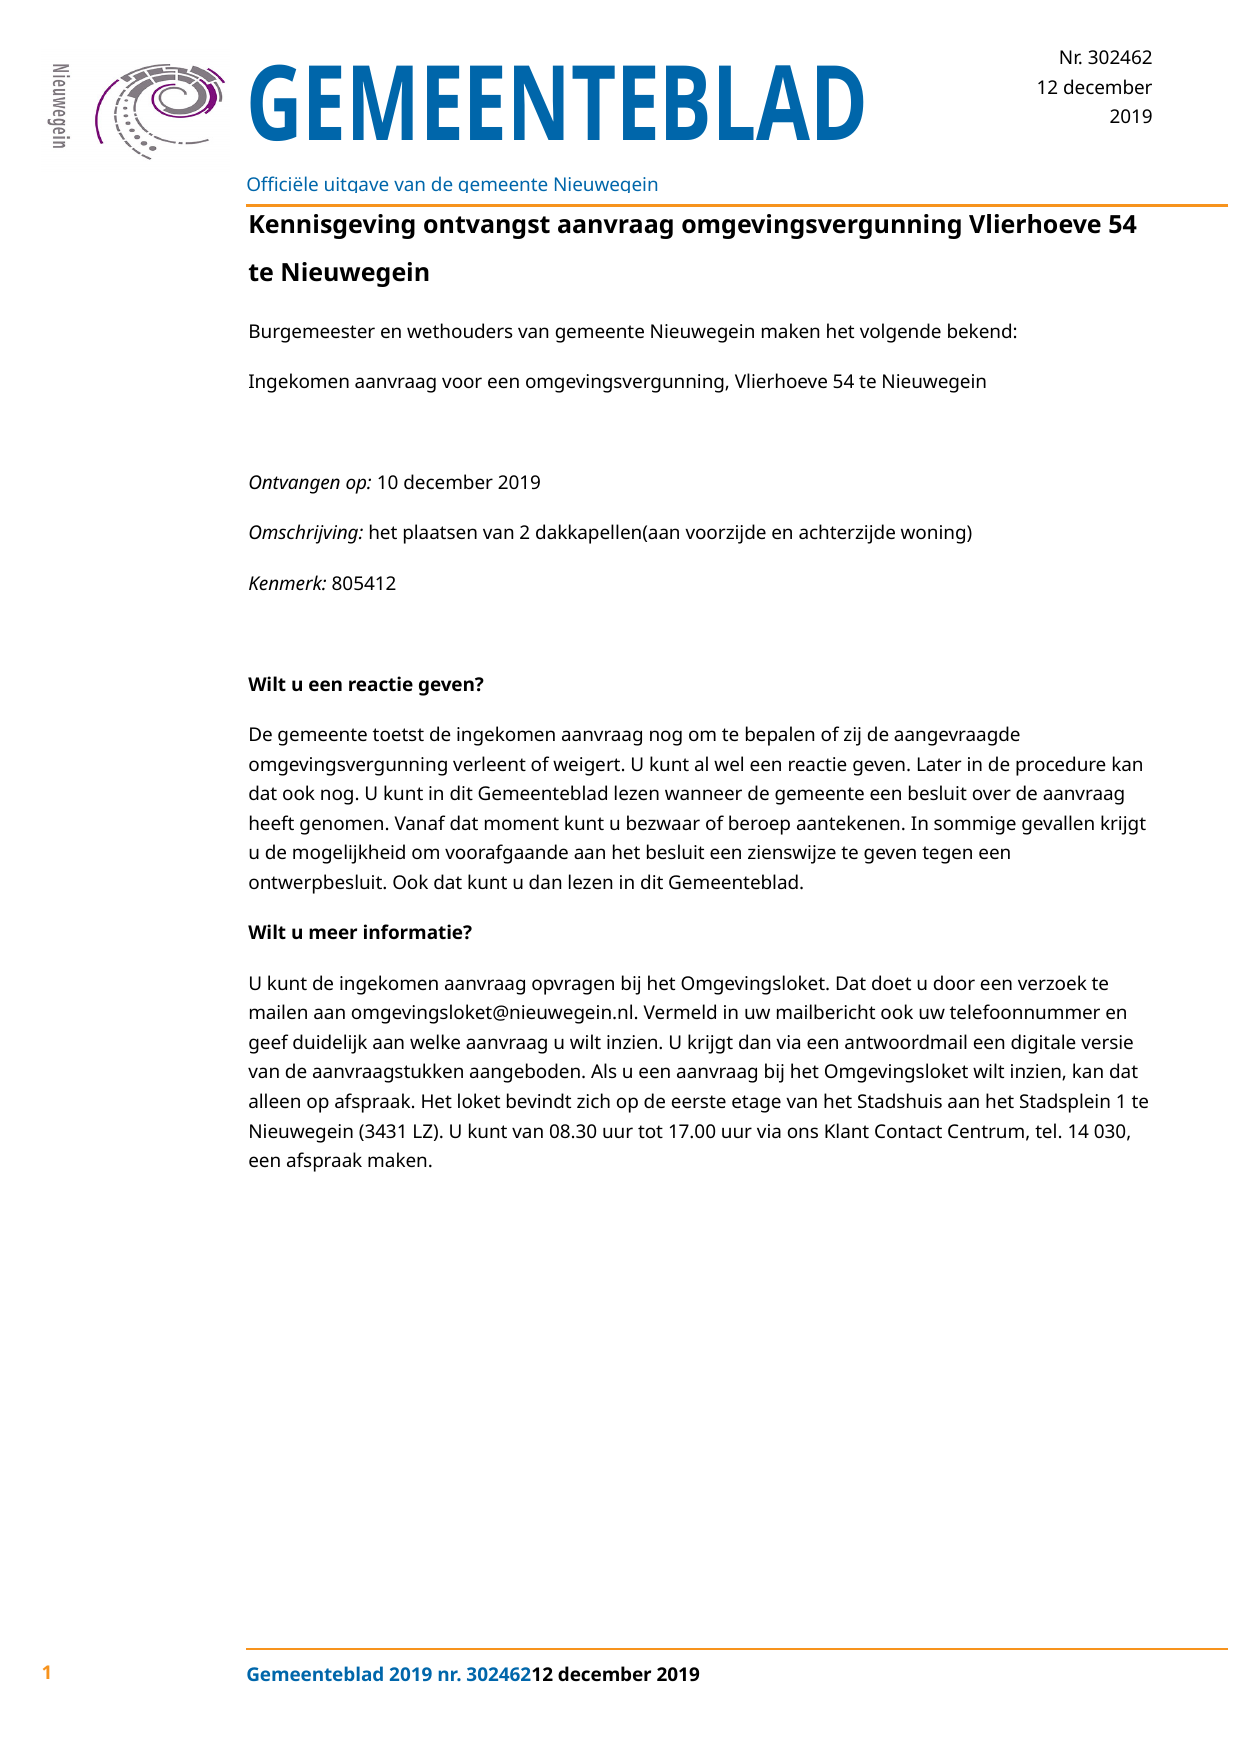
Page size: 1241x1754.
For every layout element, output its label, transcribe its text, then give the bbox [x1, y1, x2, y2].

text Burgemeester en wethouders van gemeente Nieuwegein maken het volgende bekend: [248, 318, 1152, 344]
text Wilt u een reactie geven? [248, 671, 1152, 697]
text Kennisgeving ontvangst aanvraag omgevingsvergunning Vlierhoeve 54 te Nieuwegein [248, 207, 1152, 288]
picture [41, 47, 231, 172]
text Omschrijving: het plaatsen van 2 dakkapellen(aan voorzijde en achterzijde woning) [248, 519, 1152, 545]
text Ontvangen op: 10 december 2019 [248, 469, 1152, 495]
text Wilt u meer informatie? [248, 919, 1152, 945]
text Kenmerk: 805412 [248, 570, 1152, 596]
text Ingekomen aanvraag voor een omgevingsvergunning, Vlierhoeve 54 te Nieuwegein [248, 368, 1152, 394]
text De gemeente toetst de ingekomen aanvraag nog om te bepalen of zij de aangevraagde omgevingsvergunning verleent of weigert. U kunt al wel een reactie geven. Later in de procedure kan dat ook nog. U kunt in dit Gemeenteblad lezen wanneer de gemeente een besluit over de aanvraag heeft genomen. Vanaf dat moment kunt u bezwaar of beroep aantekenen. In sommige gevallen krijgt u de mogelijkheid om voorafgaande aan het besluit een zienswijze te geven tegen een ontwerpbesluit. Ook dat kunt u dan lezen in dit Gemeenteblad. [248, 721, 1152, 895]
text U kunt de ingekomen aanvraag opvragen bij het Omgevingsloket. Dat doet u door een verzoek te mailen aan omgevingsloket@nieuwegein.nl. Vermeld in uw mailbericht ook uw telefoonnummer en geef duidelijk aan welke aanvraag u wilt inzien. U krijgt dan via een antwoordmail een digitale versie van de aanvraagstukken aangeboden. Als u een aanvraag bij het Omgevingsloket wilt inzien, kan dat alleen op afspraak. Het loket bevindt zich op de eerste etage van het Stadshuis aan het Stadsplein 1 te Nieuwegein (3431 LZ). U kunt van 08.30 uur tot 17.00 uur via ons Klant Contact Centrum, tel. 14 030, een afspraak maken. [248, 970, 1152, 1173]
